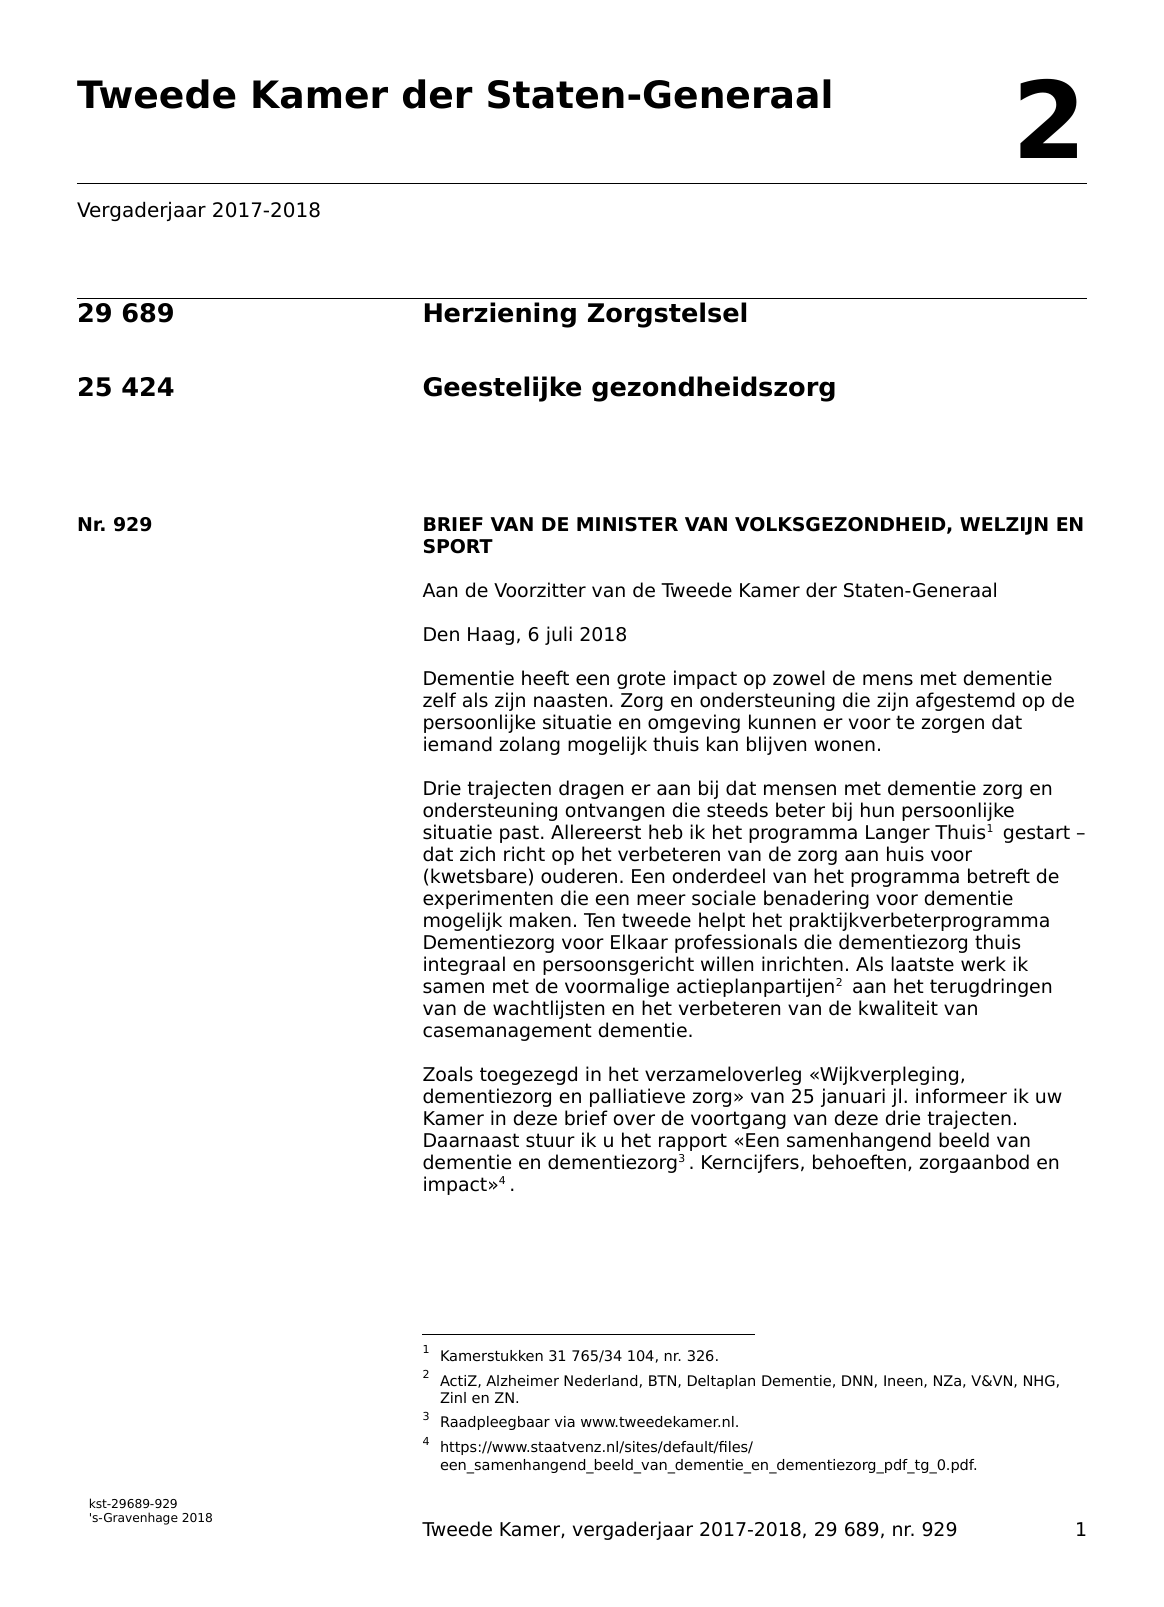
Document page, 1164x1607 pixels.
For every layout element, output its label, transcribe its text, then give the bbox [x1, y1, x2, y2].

text Dementie heeft een grote impact op zowel de mens met dementie zelf als zijn naasten. Zorg en ondersteuning die zijn afgestemd op de persoonlijke situatie en omgeving kunnen er voor te zorgen dat iemand zolang mogelijk thuis kan blijven wonen. [422, 668, 1087, 756]
text Raadpleegbaar via www.tweedekamer.nl. [422, 1410, 1087, 1432]
text kst-29689-929 [88, 1497, 323, 1511]
text https://www.staatvenz.nl/sites/default/files/een_samenhangend_beeld_van_dementie_en_dementiezorg_pdf_tg_0.pdf. [422, 1435, 1087, 1474]
subtitle 29 689 Herziening Zorgstelsel [77, 299, 1087, 329]
table_header Tweede Kamer der Staten-Generaal [77, 59, 886, 183]
table_header 2 [886, 59, 1087, 183]
text 's-Gravenhage 2018 [88, 1511, 323, 1525]
text ActiZ, Alzheimer Nederland, BTN, Deltaplan Dementie, DNN, Ineen, NZa, V&VN, NHG, Zinl en ZN. [422, 1368, 1087, 1407]
subtitle 25 424 Geestelijke gezondheidszorg [77, 373, 1087, 403]
subtitle Nr. 929 BRIEF VAN DE MINISTER VAN VOLKSGEZONDHEID, WELZIJN EN SPORT [77, 514, 1087, 558]
text Drie trajecten dragen er aan bij dat mensen met dementie zorg en ondersteuning ontvangen die steeds beter bij hun persoonlijke situatie past. Allereerst heb ik het programma Langer Thuis gestart – dat zich richt op het verbeteren van de zorg aan huis voor (kwetsbare) ouderen. Een onderdeel van het programma betreft de experimenten die een meer sociale benadering voor dementie mogelijk maken. Ten tweede helpt het praktijkverbeterprogramma Dementiezorg voor Elkaar professionals die dementiezorg thuis integraal en persoonsgericht willen inrichten. Als laatste werk ik samen met de voormalige actieplanpartijen aan het terugdringen van de wachtlijsten en het verbeteren van de kwaliteit van casemanagement dementie. [422, 778, 1087, 1042]
text Aan de Voorzitter van de Tweede Kamer der Staten-Generaal [422, 580, 1087, 602]
text Zoals toegezegd in het verzameloverleg «Wijkverpleging, dementiezorg en palliatieve zorg» van 25 januari jl. informeer ik uw Kamer in deze brief over de voortgang van deze drie trajecten. Daarnaast stuur ik u het rapport «Een samenhangend beeld van dementie en dementiezorg. Kerncijfers, behoeften, zorgaanbod en impact». [422, 1064, 1087, 1196]
table_cell Vergaderjaar 2017-2018 [77, 184, 1087, 298]
text Kamerstukken 31 765/34 104, nr. 326. [422, 1343, 1087, 1366]
text Den Haag, 6 juli 2018 [422, 624, 1087, 646]
